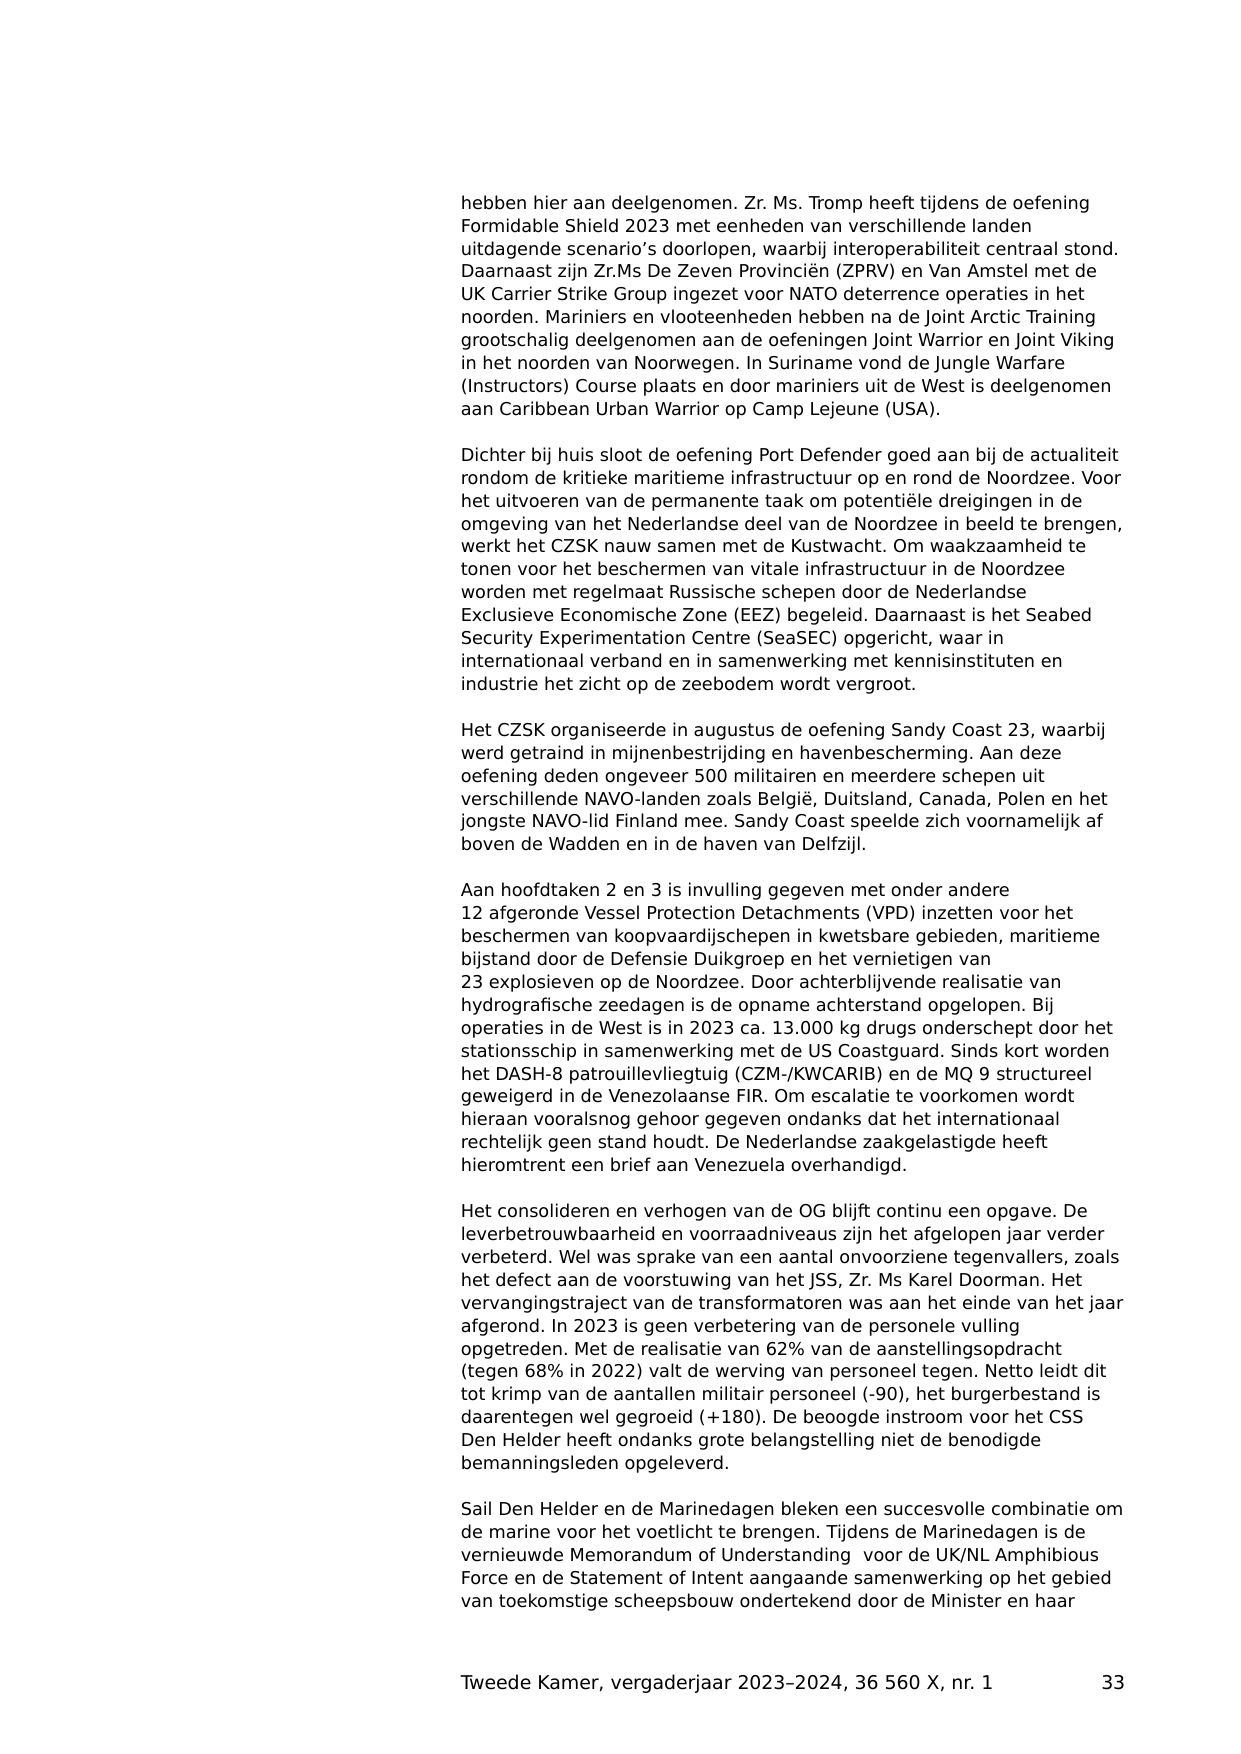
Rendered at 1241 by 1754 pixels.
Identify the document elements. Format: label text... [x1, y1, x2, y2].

text Aan hoofdtaken 2 en 3 is invulling gegeven met onder andere 12 afgeronde Vessel Protection Detachments (VPD) inzetten voor het beschermen van koopvaardijschepen in kwetsbare gebieden, maritieme bijstand door de Defensie Duikgroep en het vernietigen van 23 explosieven op de Noordzee. Door achterblijvende realisatie van hydrografische zeedagen is de opname achterstand opgelopen. Bij operaties in de West is in 2023 ca. 13.000 kg drugs onderschept door het stationsschip in samenwerking met de US Coastguard. Sinds kort worden het DASH-8 patrouillevliegtuig (CZM-/KWCARIB) en de MQ 9 structureel geweigerd in de Venezolaanse FIR. Om escalatie te voorkomen wordt hieraan vooralsnog gehoor gegeven ondanks dat het internationaal rechtelijk geen stand houdt. De Nederlandse zaakgelastigde heeft hieromtrent een brief aan Venezuela overhandigd. [461, 878, 1125, 1176]
text Dichter bij huis sloot de oefening Port Defender goed aan bij de actualiteit rondom de kritieke maritieme infrastructuur op en rond de Noordzee. Voor het uitvoeren van de permanente taak om potentiële dreigingen in de omgeving van het Nederlandse deel van de Noordzee in beeld te brengen, werkt het CZSK nauw samen met de Kustwacht. Om waakzaamheid te tonen voor het beschermen van vitale infrastructuur in de Noordzee worden met regelmaat Russische schepen door de Nederlandse Exclusieve Economische Zone (EEZ) begeleid. Daarnaast is het Seabed Security Experimentation Centre (SeaSEC) opgericht, waar in internationaal verband en in samenwerking met kennisinstituten en industrie het zicht op de zeebodem wordt vergroot. [461, 443, 1125, 695]
text Het CZSK organiseerde in augustus de oefening Sandy Coast 23, waarbij werd getraind in mijnenbestrijding en havenbescherming. Aan deze oefening deden ongeveer 500 militairen en meerdere schepen uit verschillende NAVO-landen zoals België, Duitsland, Canada, Polen en het jongste NAVO-lid Finland mee. Sandy Coast speelde zich voornamelijk af boven de Wadden en in de haven van Delfzijl. [461, 718, 1125, 855]
text hebben hier aan deelgenomen. Zr. Ms. Tromp heeft tijdens de oefening Formidable Shield 2023 met eenheden van verschillende landen uitdagende scenario’s doorlopen, waarbij interoperabiliteit centraal stond. Daarnaast zijn Zr.Ms De Zeven Provinciën (ZPRV) en Van Amstel met de UK Carrier Strike Group ingezet voor NATO deterrence operaties in het noorden. Mariniers en vlooteenheden hebben na de Joint Arctic Training grootschalig deelgenomen aan de oefeningen Joint Warrior en Joint Viking in het noorden van Noorwegen. In Suriname vond de Jungle Warfare (Instructors) Course plaats en door mariniers uit de West is deelgenomen aan Caribbean Urban Warrior op Camp Lejeune (USA). [461, 191, 1125, 420]
text Het consolideren en verhogen van de OG blijft continu een opgave. De leverbetrouwbaarheid en voorraadniveaus zijn het afgelopen jaar verder verbeterd. Wel was sprake van een aantal onvoorziene tegenvallers, zoals het defect aan de voorstuwing van het JSS, Zr. Ms Karel Doorman. Het vervangingstraject van de transformatoren was aan het einde van het jaar afgerond. In 2023 is geen verbetering van de personele vulling opgetreden. Met de realisatie van 62% van de aanstellingsopdracht (tegen 68% in 2022) valt de werving van personeel tegen. Netto leidt dit tot krimp van de aantallen militair personeel (-90), het burgerbestand is daarentegen wel gegroeid (+180). De beoogde instroom voor het CSS Den Helder heeft ondanks grote belangstelling niet de benodigde bemanningsleden opgeleverd. [461, 1199, 1125, 1474]
text Sail Den Helder en de Marinedagen bleken een succesvolle combinatie om de marine voor het voetlicht te brengen. Tijdens de Marinedagen is de vernieuwde Memorandum of Understanding voor de UK/NL Amphibious Force en de Statement of Intent aangaande samenwerking op het gebied van toekomstige scheepsbouw ondertekend door de Minister en haar [461, 1497, 1125, 1612]
